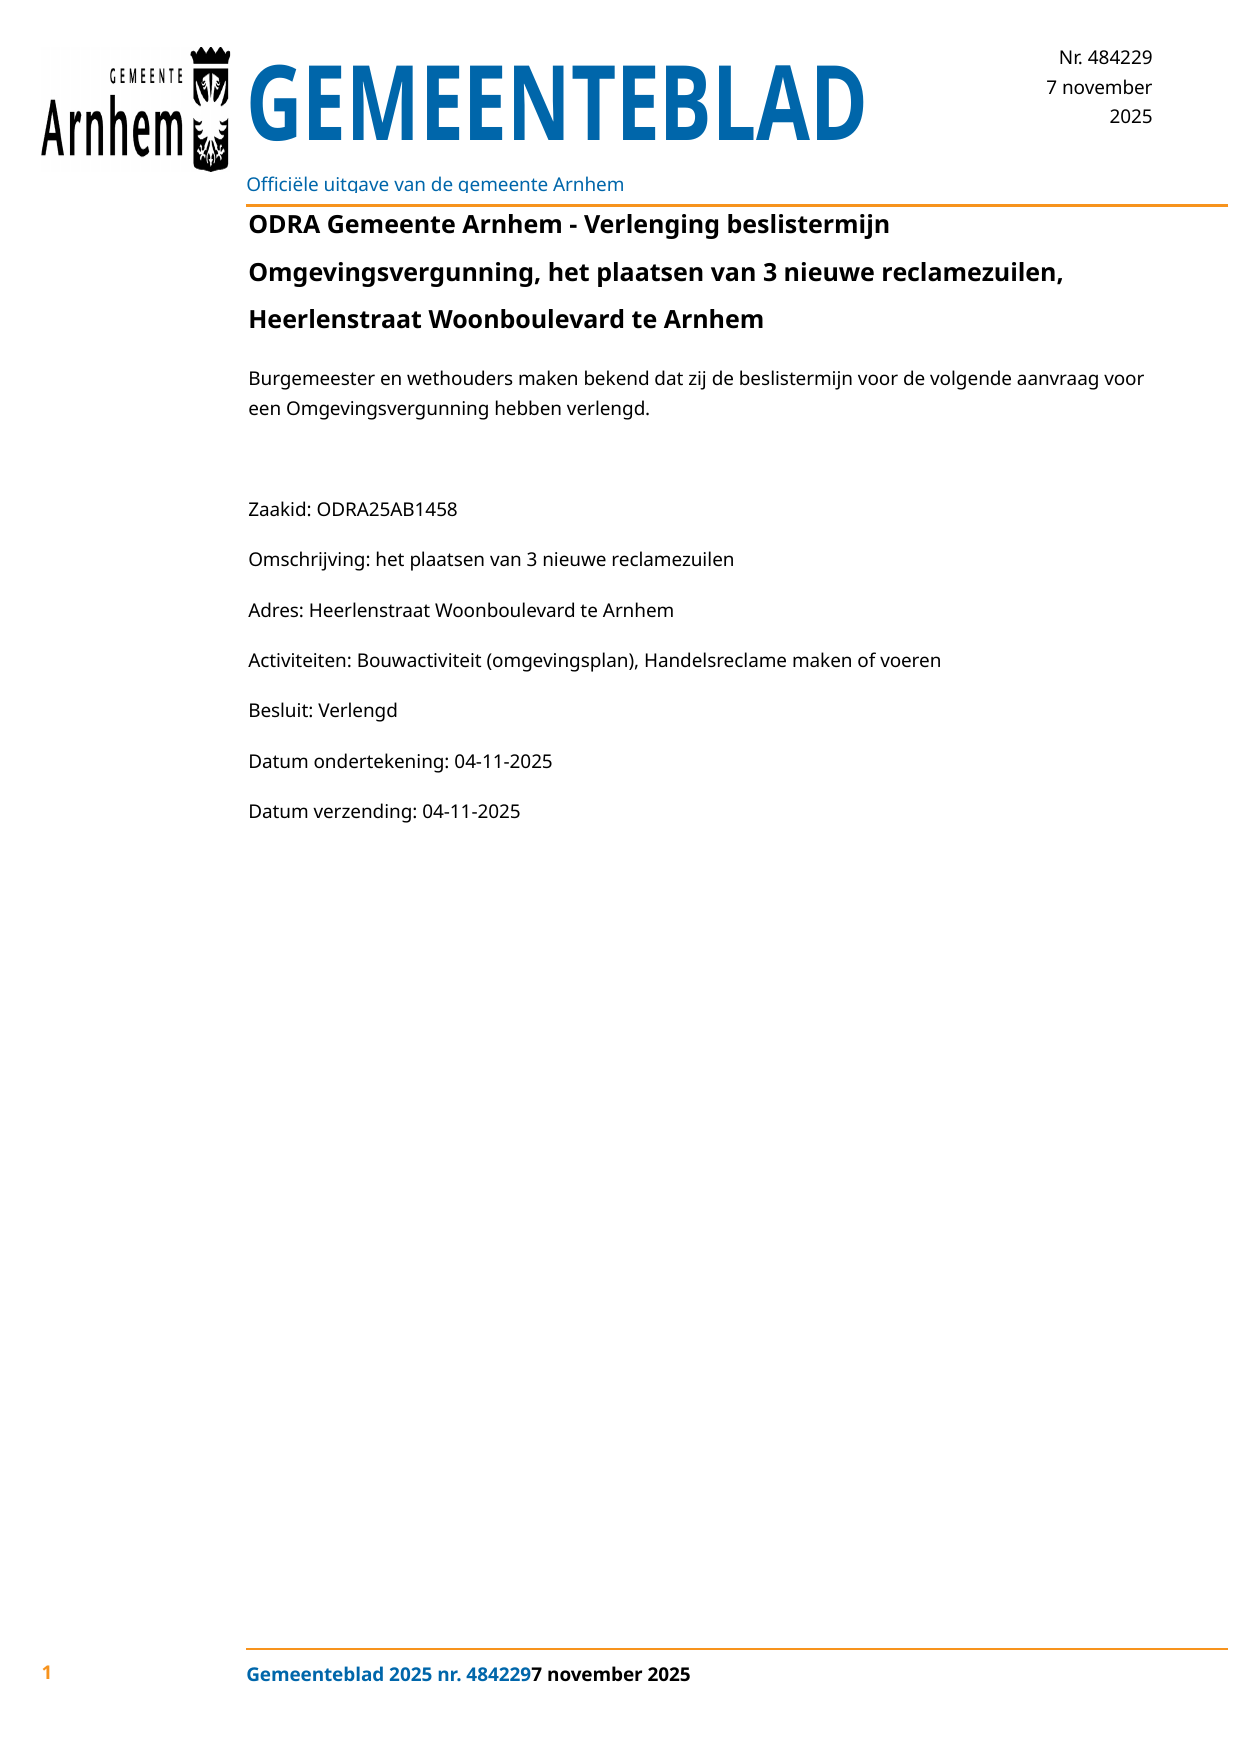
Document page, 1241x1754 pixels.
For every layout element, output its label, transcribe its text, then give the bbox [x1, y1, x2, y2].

text Zaakid: ODRA25AB1458 [248, 496, 1152, 522]
text ODRA Gemeente Arnhem - Verlenging beslistermijn Omgevingsvergunning, het plaatsen van 3 nieuwe reclamezuilen, Heerlenstraat Woonboulevard te Arnhem [248, 207, 1152, 336]
text Datum ondertekening: 04-11-2025 [248, 748, 1152, 774]
text Activiteiten: Bouwactiviteit (omgevingsplan), Handelsreclame maken of voeren [248, 647, 1152, 673]
text Besluit: Verlengd [248, 698, 1152, 723]
text Burgemeester en wethouders maken bekend dat zij de beslistermijn voor de volgende aanvraag voor een Omgevingsvergunning hebben verlengd. [248, 366, 1152, 421]
picture [41, 47, 231, 172]
text Omschrijving: het plaatsen van 3 nieuwe reclamezuilen [248, 546, 1152, 572]
text Adres: Heerlenstraat Woonboulevard te Arnhem [248, 597, 1152, 622]
text Datum verzending: 04-11-2025 [248, 798, 1152, 824]
